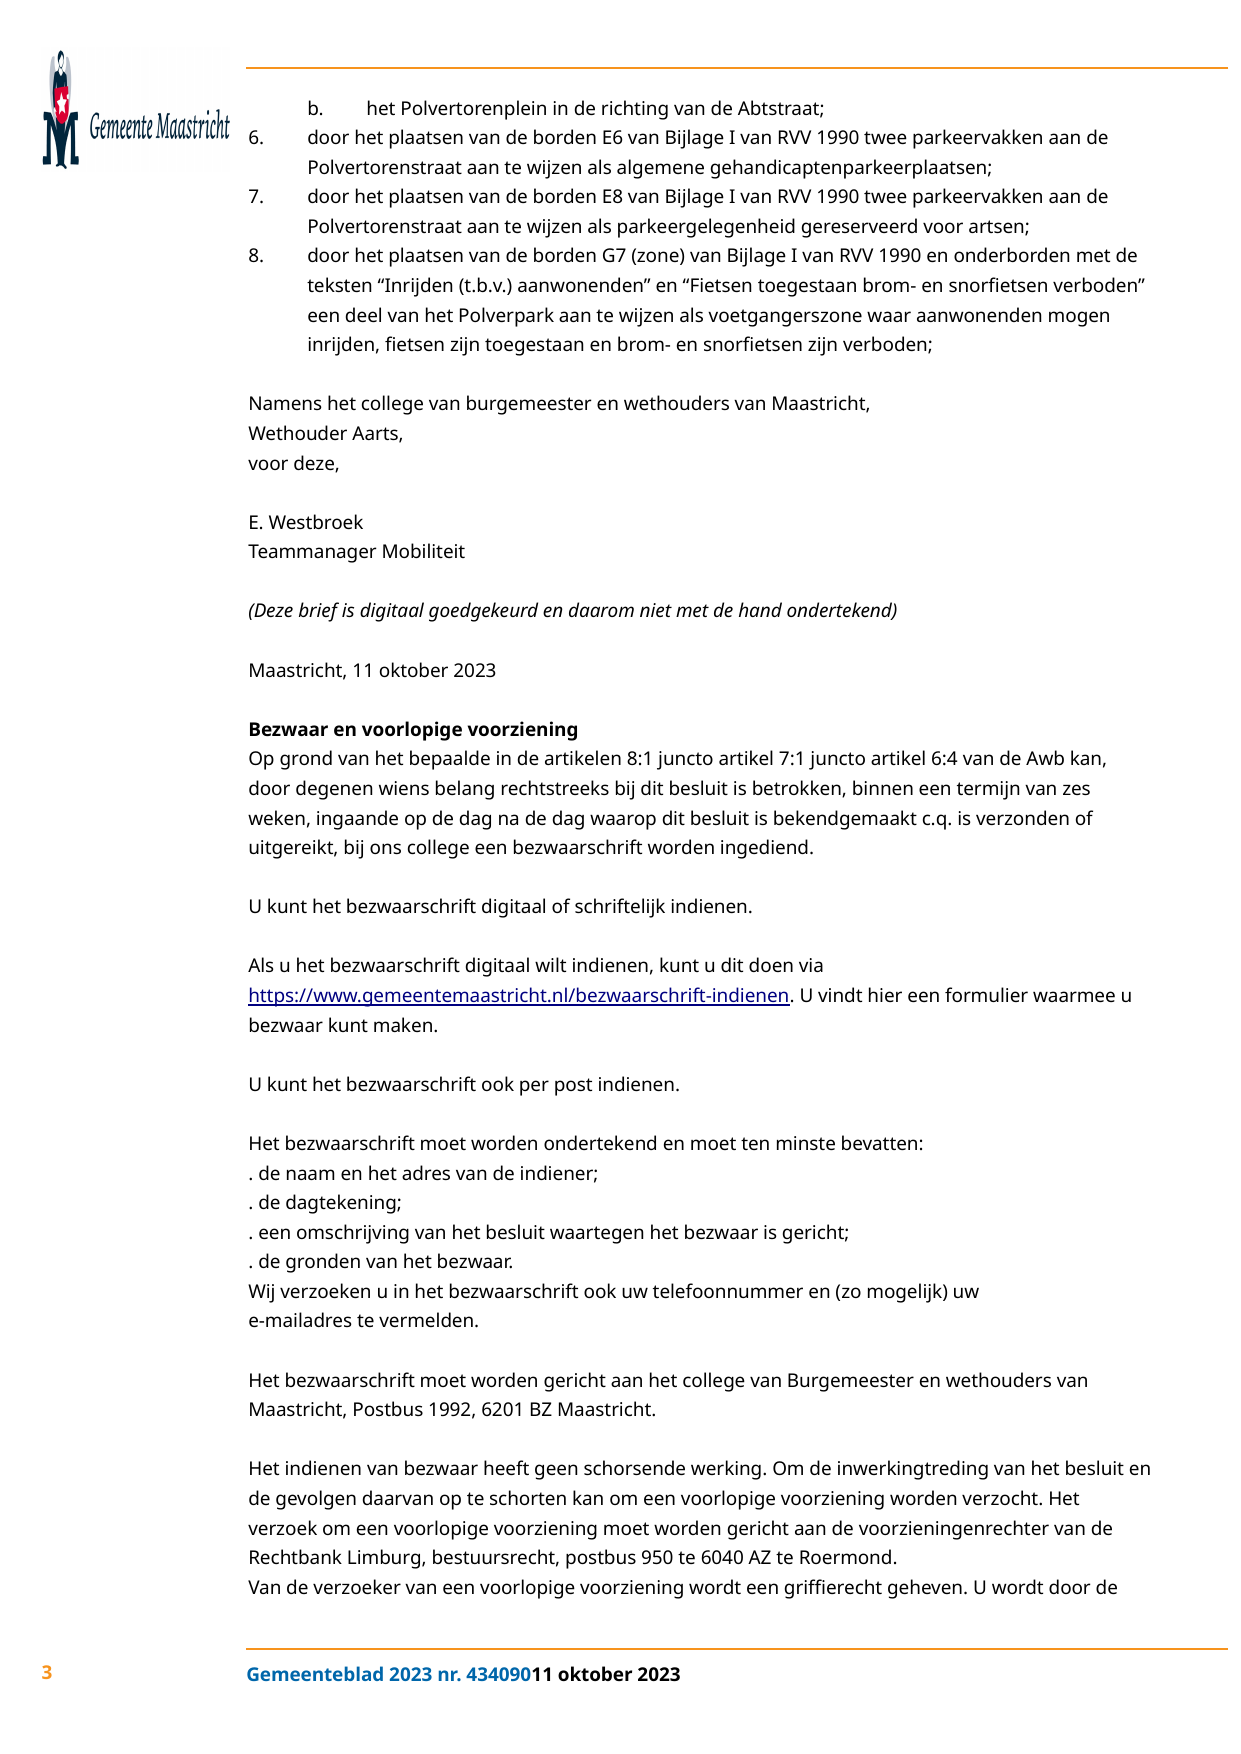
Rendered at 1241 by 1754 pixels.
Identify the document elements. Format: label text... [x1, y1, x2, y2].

text Het indienen van bezwaar heeft geen schorsende werking. Om de inwerkingtreding van het besluit en de gevolgen daarvan op te schorten kan om een voorlopige voorziening worden verzocht. Het verzoek om een voorlopige voorziening moet worden gericht aan de voorzieningenrechter van de Rechtbank Limburg, bestuursrecht, postbus 950 te 6040 AZ te Roermond. [248, 1456, 1152, 1570]
text Teammanager Mobiliteit [248, 538, 1152, 564]
text E. Westbroek [248, 509, 1152, 535]
text U kunt het bezwaarschrift digitaal of schriftelijk indienen. [248, 893, 1152, 919]
text Het bezwaarschrift moet worden gericht aan het college van Burgemeester en wethouders van Maastricht, Postbus 1992, 6201 BZ Maastricht. [248, 1367, 1152, 1422]
picture [41, 47, 231, 172]
text U kunt het bezwaarschrift ook per post indienen. [248, 1071, 1152, 1097]
text Op grond van het bepaalde in de artikelen 8:1 juncto artikel 7:1 juncto artikel 6:4 van de Awb kan, door degenen wiens belang rechtstreeks bij dit besluit is betrokken, binnen een termijn van zes weken, ingaande op de dag na de dag waarop dit besluit is bekendgemaakt c.q. is verzonden of uitgereikt, bij ons college een bezwaarschrift worden ingediend. [248, 746, 1152, 860]
text . de dagtekening; [248, 1189, 1152, 1215]
text Wij verzoeken u in het bezwaarschrift ook uw telefoonnummer en (zo mogelijk) uw [248, 1278, 1152, 1304]
text voor deze, [248, 450, 1152, 476]
text Namens het college van burgemeester en wethouders van Maastricht, [248, 391, 1152, 416]
list door het plaatsen van de borden E8 van Bijlage I van RVV 1990 twee parkeervakken aan de Polvertorenstraat aan te wijzen als parkeergelegenheid gereserveerd voor artsen; [248, 183, 1152, 239]
text Als u het bezwaarschrift digitaal wilt indienen, kunt u dit doen via https://www.gemeentemaastricht.nl/bezwaarschrift-indienen. U vindt hier een formulier waarmee u bezwaar kunt maken. [248, 953, 1152, 1038]
text Maastricht, 11 oktober 2023 [248, 657, 1152, 683]
text Het bezwaarschrift moet worden ondertekend en moet ten minste bevatten: [248, 1130, 1152, 1156]
text . de naam en het adres van de indiener; [248, 1160, 1152, 1186]
text . de gronden van het bezwaar. [248, 1248, 1152, 1274]
text (Deze brief is digitaal goedgekeurd en daarom niet met de hand ondertekend) [248, 598, 1152, 623]
list het Polvertorenplein in de richting van de Abtstraat; [307, 95, 1152, 121]
text Wethouder Aarts, [248, 420, 1152, 446]
text e-mailadres te vermelden. [248, 1308, 1152, 1333]
list door het plaatsen van de borden E6 van Bijlage I van RVV 1990 twee parkeervakken aan de Polvertorenstraat aan te wijzen als algemene gehandicaptenparkeerplaatsen; [248, 124, 1152, 180]
text Van de verzoeker van een voorlopige voorziening wordt een griffierecht geheven. U wordt door de [248, 1574, 1152, 1600]
text . een omschrijving van het besluit waartegen het bezwaar is gericht; [248, 1219, 1152, 1245]
text Bezwaar en voorlopige voorziening [248, 716, 1152, 742]
list door het plaatsen van de borden G7 (zone) van Bijlage I van RVV 1990 en onderborden met de teksten “Inrijden (t.b.v.) aanwonenden” en “Fietsen toegestaan brom- en snorfietsen verboden” een deel van het Polverpark aan te wijzen als voetgangerszone waar aanwonenden mogen inrijden, fietsen zijn toegestaan en brom- en snorfietsen zijn verboden; [248, 243, 1152, 357]
